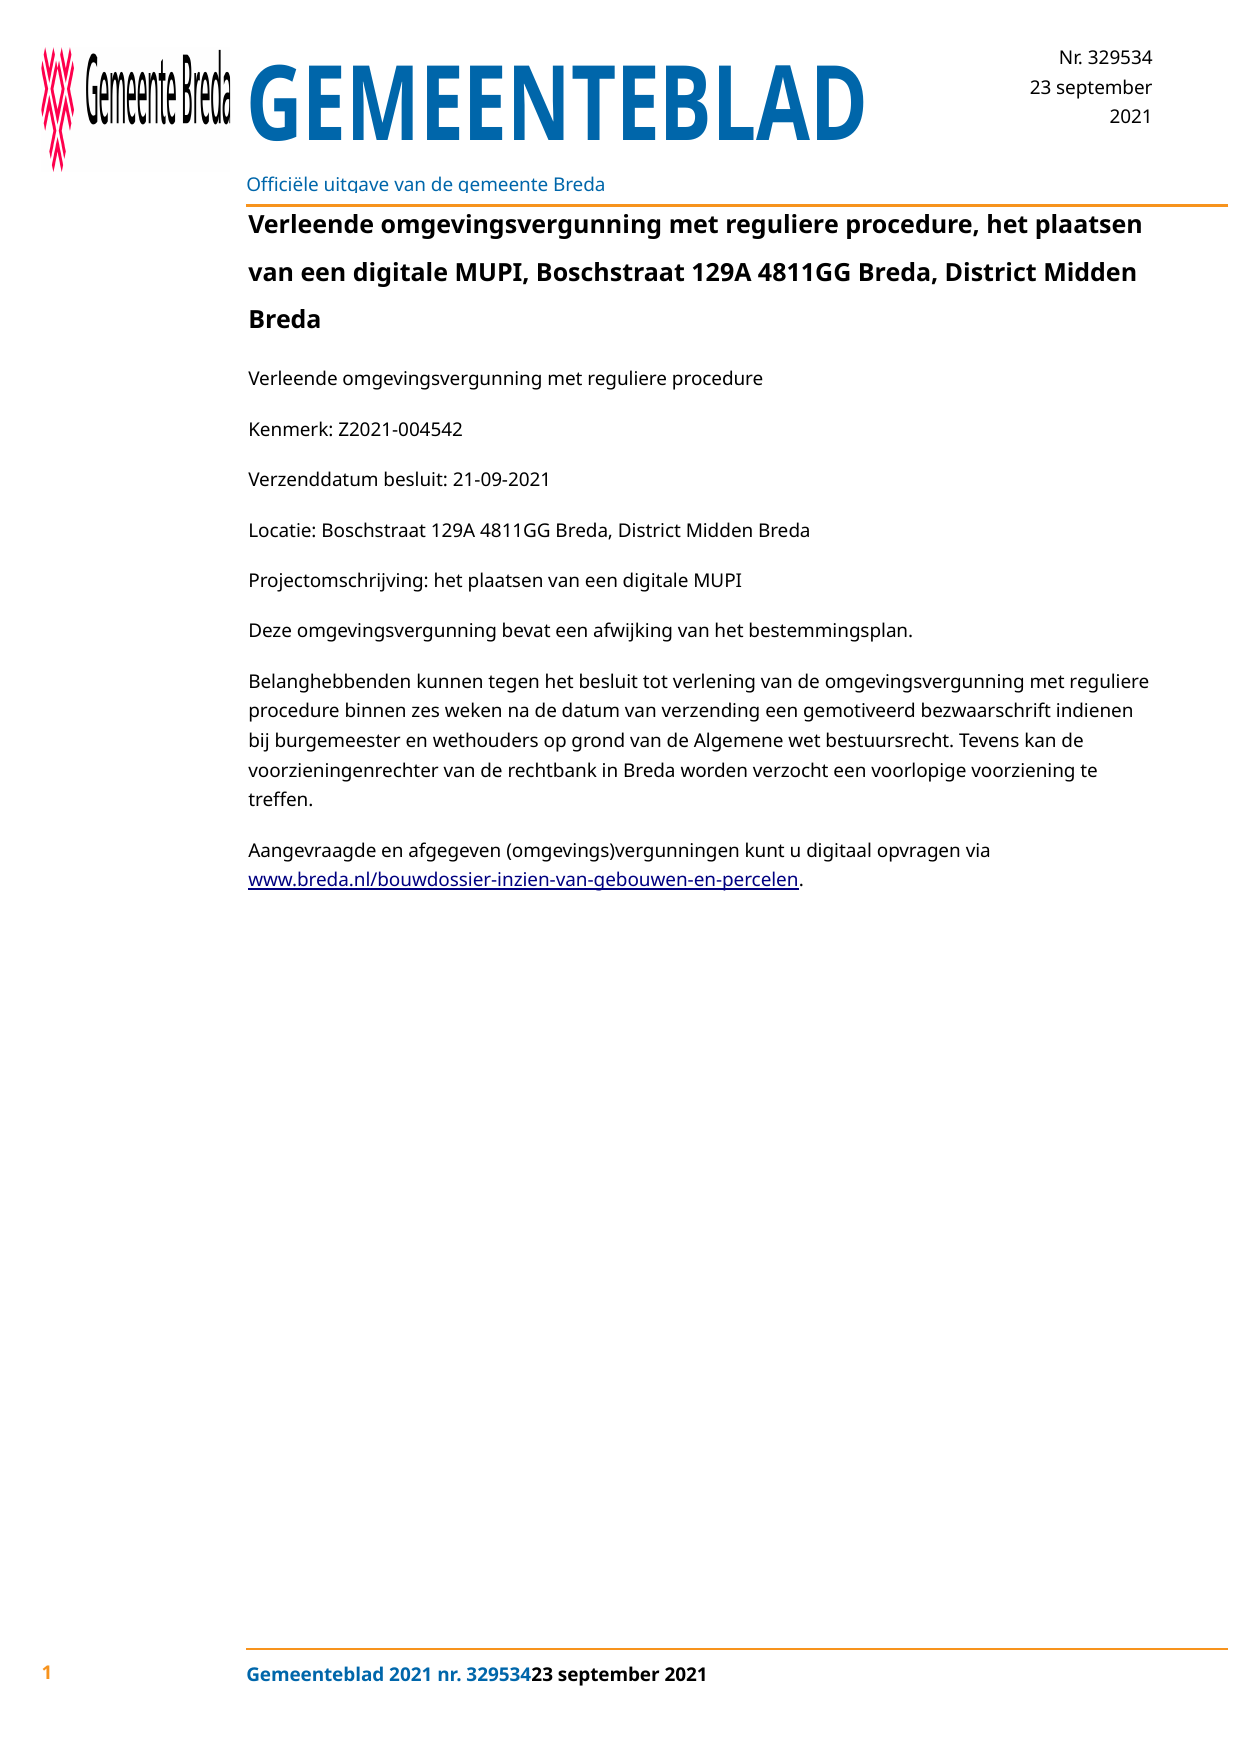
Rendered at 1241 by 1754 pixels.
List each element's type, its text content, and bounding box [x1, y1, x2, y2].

picture [41, 47, 231, 172]
text Verzenddatum besluit: 21-09-2021 [248, 466, 1152, 492]
text Projectomschrijving: het plaatsen van een digitale MUPI [248, 567, 1152, 593]
text Aangevraagde en afgegeven (omgevings)vergunningen kunt u digitaal opvragen via www.breda.nl/bouwdossier-inzien-van-gebouwen-en-percelen. [248, 837, 1152, 892]
text Kenmerk: Z2021-004542 [248, 416, 1152, 442]
text Deze omgevingsvergunning bevat een afwijking van het bestemmingsplan. [248, 618, 1152, 643]
text Verleende omgevingsvergunning met reguliere procedure, het plaatsen van een digitale MUPI, Boschstraat 129A 4811GG Breda, District Midden Breda [248, 207, 1152, 336]
text Belanghebbenden kunnen tegen het besluit tot verlening van de omgevingsvergunning met reguliere procedure binnen zes weken na de datum van verzending een gemotiveerd bezwaarschrift indienen bij burgemeester en wethouders op grond van de Algemene wet bestuursrecht. Tevens kan de voorzieningenrechter van de rechtbank in Breda worden verzocht een voorlopige voorziening te treffen. [248, 668, 1152, 812]
text Locatie: Boschstraat 129A 4811GG Breda, District Midden Breda [248, 517, 1152, 542]
text Verleende omgevingsvergunning met reguliere procedure [248, 366, 1152, 391]
